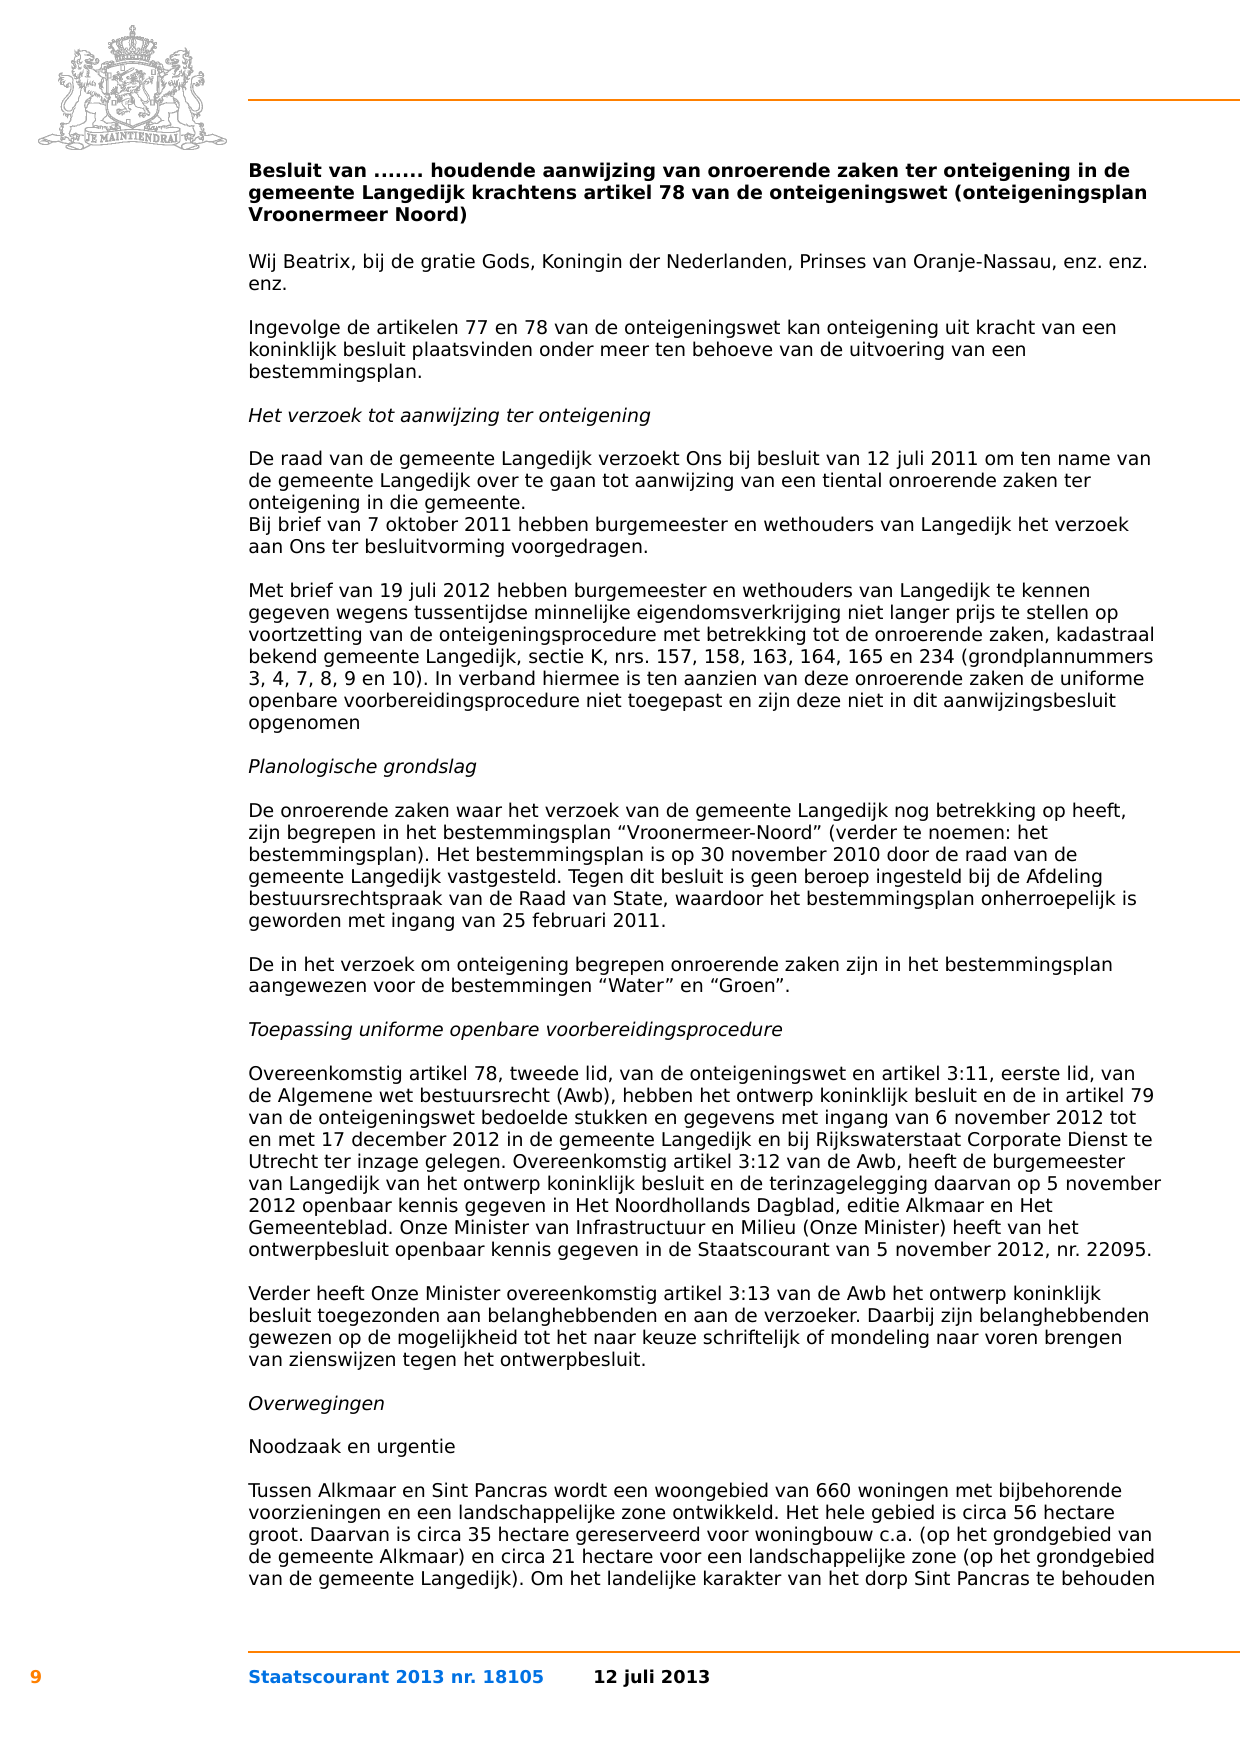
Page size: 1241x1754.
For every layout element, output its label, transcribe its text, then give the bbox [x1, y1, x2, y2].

text Verder heeft Onze Minister overeenkomstig artikel 3:13 van de Awb het ontwerp koninklijk besluit toegezonden aan belanghebbenden en aan de verzoeker. Daarbij zijn belanghebbenden gewezen op de mogelijkheid tot het naar keuze schriftelijk of mondeling naar voren brengen van zienswijzen tegen het ontwerpbesluit. [248, 1283, 1163, 1371]
subtitle Het verzoek tot aanwijzing ter onteigening [248, 404, 1163, 426]
text Noodzaak en urgentie [248, 1436, 1163, 1458]
text Wij Beatrix, bij de gratie Gods, Koningin der Nederlanden, Prinses van Oranje-Nassau, enz. enz. enz. [248, 251, 1163, 295]
subtitle Planologische grondslag [248, 756, 1163, 778]
subtitle Besluit van ....... houdende aanwijzing van onroerende zaken ter onteigening in de gemeente Langedijk krachtens artikel 78 van de onteigeningswet (onteigeningsplan Vroonermeer Noord) [248, 160, 1163, 226]
subtitle Overwegingen [248, 1393, 1163, 1414]
text Met brief van 19 juli 2012 hebben burgemeester en wethouders van Langedijk te kennen gegeven wegens tussentijdse minnelijke eigendomsverkrijging niet langer prijs te stellen op voortzetting van de onteigeningsprocedure met betrekking tot de onroerende zaken, kadastraal bekend gemeente Langedijk, sectie K, nrs. 157, 158, 163, 164, 165 en 234 (grondplannummers 3, 4, 7, 8, 9 en 10). In verband hiermee is ten aanzien van deze onroerende zaken de uniforme openbare voorbereidingsprocedure niet toegepast en zijn deze niet in dit aanwijzingsbesluit opgenomen [248, 580, 1163, 734]
text Tussen Alkmaar en Sint Pancras wordt een woongebied van 660 woningen met bijbehorende voorzieningen en een landschappelijke zone ontwikkeld. Het hele gebied is circa 56 hectare groot. Daarvan is circa 35 hectare gereserveerd voor woningbouw c.a. (op het grondgebied van de gemeente Alkmaar) en circa 21 hectare voor een landschappelijke zone (op het grondgebied van de gemeente Langedijk). Om het landelijke karakter van het dorp Sint Pancras te behouden [248, 1480, 1163, 1590]
text De raad van de gemeente Langedijk verzoekt Ons bij besluit van 12 juli 2011 om ten name van de gemeente Langedijk over te gaan tot aanwijzing van een tiental onroerende zaken ter onteigening in die gemeente. [248, 448, 1163, 514]
text De in het verzoek om onteigening begrepen onroerende zaken zijn in het bestemmingsplan aangewezen voor de bestemmingen “Water” en “Groen”. [248, 953, 1163, 997]
picture [38, 25, 227, 150]
text Bij brief van 7 oktober 2011 hebben burgemeester en wethouders van Langedijk het verzoek aan Ons ter besluitvorming voorgedragen. [248, 514, 1163, 558]
text Ingevolge de artikelen 77 en 78 van de onteigeningswet kan onteigening uit kracht van een koninklijk besluit plaatsvinden onder meer ten behoeve van de uitvoering van een bestemmingsplan. [248, 317, 1163, 383]
subtitle Toepassing uniforme openbare voorbereidingsprocedure [248, 1019, 1163, 1041]
text Overeenkomstig artikel 78, tweede lid, van de onteigeningswet en artikel 3:11, eerste lid, van de Algemene wet bestuursrecht (Awb), hebben het ontwerp koninklijk besluit en de in artikel 79 van de onteigeningswet bedoelde stukken en gegevens met ingang van 6 november 2012 tot en met 17 december 2012 in de gemeente Langedijk en bij Rijkswaterstaat Corporate Dienst te Utrecht ter inzage gelegen. Overeenkomstig artikel 3:12 van de Awb, heeft de burgemeester van Langedijk van het ontwerp koninklijk besluit en de terinzagelegging daarvan op 5 november 2012 openbaar kennis gegeven in Het Noordhollands Dagblad, editie Alkmaar en Het Gemeenteblad. Onze Minister van Infrastructuur en Milieu (Onze Minister) heeft van het ontwerpbesluit openbaar kennis gegeven in de Staatscourant van 5 november 2012, nr. 22095. [248, 1063, 1163, 1261]
text De onroerende zaken waar het verzoek van de gemeente Langedijk nog betrekking op heeft, zijn begrepen in het bestemmingsplan “Vroonermeer-Noord” (verder te noemen: het bestemmingsplan). Het bestemmingsplan is op 30 november 2010 door de raad van de gemeente Langedijk vastgesteld. Tegen dit besluit is geen beroep ingesteld bij de Afdeling bestuursrechtspraak van de Raad van State, waardoor het bestemmingsplan onherroepelijk is geworden met ingang van 25 februari 2011. [248, 800, 1163, 932]
